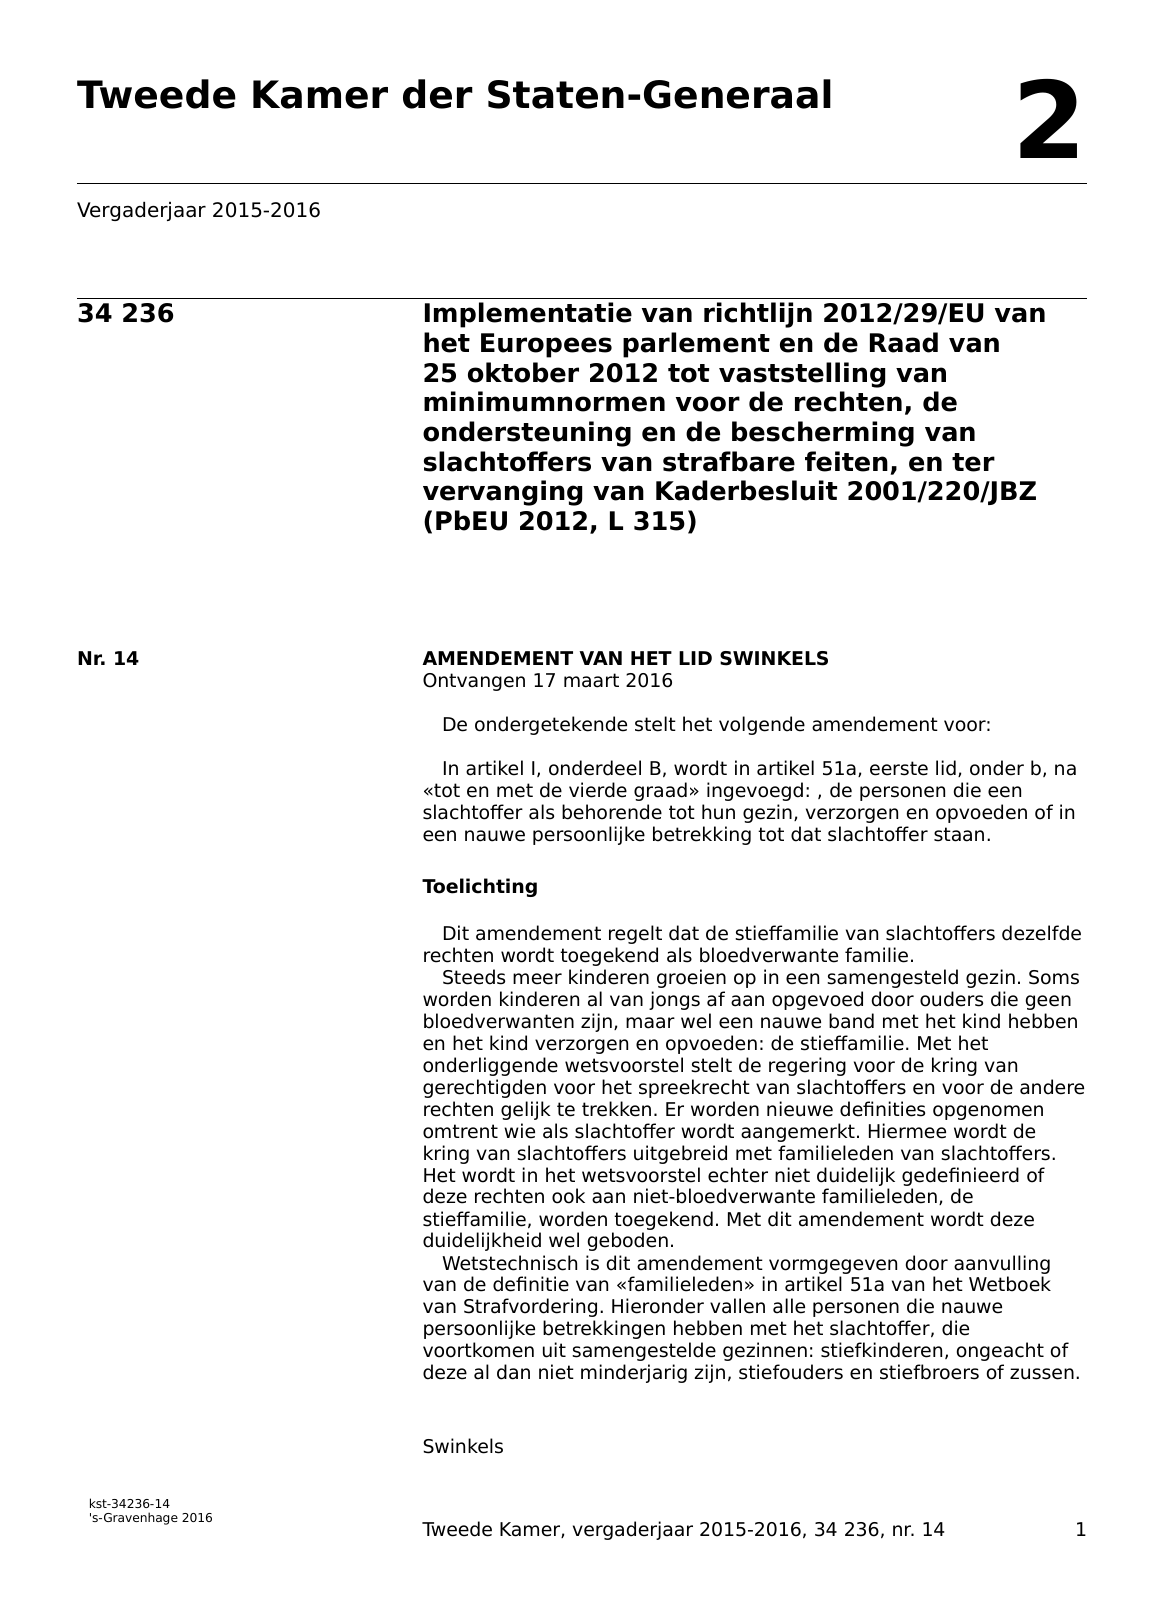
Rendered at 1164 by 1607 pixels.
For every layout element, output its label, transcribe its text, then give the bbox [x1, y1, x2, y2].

text De ondergetekende stelt het volgende amendement voor: [422, 714, 1087, 736]
text In artikel I, onderdeel B, wordt in artikel 51a, eerste lid, onder b, na «tot en met de vierde graad» ingevoegd: , de personen die een slachtoffer als behorende tot hun gezin, verzorgen en opvoeden of in een nauwe persoonlijke betrekking tot dat slachtoffer staan. [422, 758, 1087, 846]
text kst-34236-14 [88, 1497, 323, 1511]
subtitle Nr. 14 AMENDEMENT VAN HET LID SWINKELS [77, 647, 1087, 669]
subtitle 34 236 Implementatie van richtlijn 2012/29/EU van het Europees parlement en de Raad van 25 oktober 2012 tot vaststelling van minimumnormen voor de rechten, de ondersteuning en de bescherming van slachtoffers van strafbare feiten, en ter vervanging van Kaderbesluit 2001/220/JBZ (PbEU 2012, L 315) [77, 299, 1087, 536]
text 's-Gravenhage 2016 [88, 1511, 323, 1525]
table_cell Vergaderjaar 2015-2016 [77, 184, 1087, 298]
text Ontvangen 17 maart 2016 [422, 669, 1087, 691]
text Wetstechnisch is dit amendement vormgegeven door aanvulling van de definitie van «familieleden» in artikel 51a van het Wetboek van Strafvordering. Hieronder vallen alle personen die nauwe persoonlijke betrekkingen hebben met het slachtoffer, die voortkomen uit samengestelde gezinnen: stiefkinderen, ongeacht of deze al dan niet minderjarig zijn, stiefouders en stiefbroers of zussen. [422, 1252, 1087, 1384]
text Steeds meer kinderen groeien op in een samengesteld gezin. Soms worden kinderen al van jongs af aan opgevoed door ouders die geen bloedverwanten zijn, maar wel een nauwe band met het kind hebben en het kind verzorgen en opvoeden: de stieffamilie. Met het onderliggende wetsvoorstel stelt de regering voor de kring van gerechtigden voor het spreekrecht van slachtoffers en voor de andere rechten gelijk te trekken. Er worden nieuwe definities opgenomen omtrent wie als slachtoffer wordt aangemerkt. Hiermee wordt de kring van slachtoffers uitgebreid met familieleden van slachtoffers. Het wordt in het wetsvoorstel echter niet duidelijk gedefinieerd of deze rechten ook aan niet-bloedverwante familieleden, de stieffamilie, worden toegekend. Met dit amendement wordt deze duidelijkheid wel geboden. [422, 967, 1087, 1252]
text Dit amendement regelt dat de stieffamilie van slachtoffers dezelfde rechten wordt toegekend als bloedverwante familie. [422, 923, 1087, 967]
table_header Tweede Kamer der Staten-Generaal [77, 59, 886, 183]
table_header 2 [886, 59, 1087, 183]
subtitle Toelichting [422, 876, 1087, 898]
text Swinkels [422, 1414, 1087, 1458]
